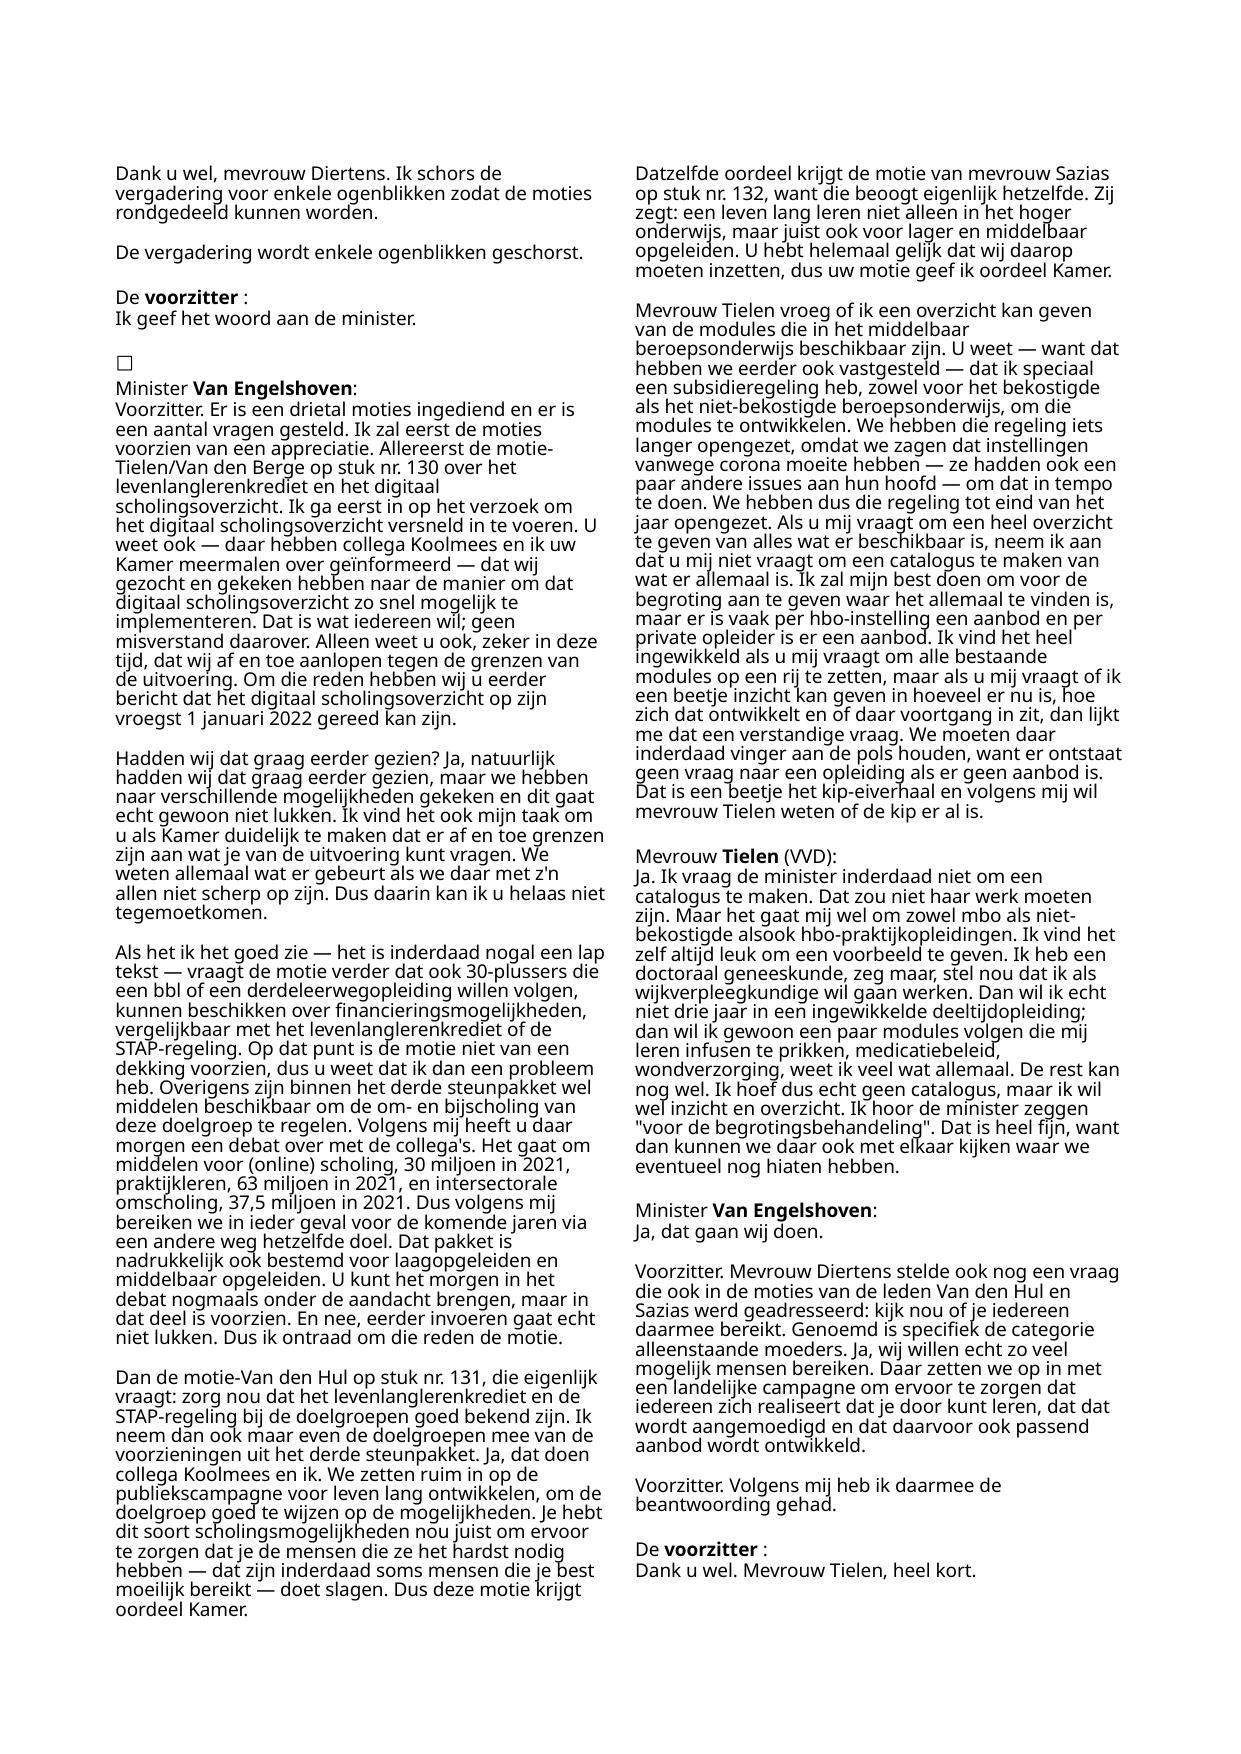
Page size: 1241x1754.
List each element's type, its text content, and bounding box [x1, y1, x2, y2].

text Ja, dat gaan wij doen. [635, 1223, 1125, 1243]
text Ik geef het woord aan de minister. [115, 310, 605, 329]
text Dan de motie-Van den Hul op stuk nr. 131, die eigenlijk vraagt: zorg nou dat het levenlanglerenkrediet en de STAP-regeling bij de doelgroepen goed bekend zijn. Ik neem dan ook maar even de doelgroepen mee van de voorzieningen uit het derde steunpakket. Ja, dat doen collega Koolmees en ik. We zetten ruim in op de publiekscampagne voor leven lang ontwikkelen, om de doelgroep goed te wijzen op de mogelijkheden. Je hebt dit soort scholingsmogelijkheden nou juist om ervoor te zorgen dat je de mensen die ze het hardst nodig hebben — dat zijn inderdaad soms mensen die je best moeilijk bereikt — doet slagen. Dus deze motie krijgt oordeel Kamer. [115, 1369, 605, 1620]
text Mevrouw Tielen vroeg of ik een overzicht kan geven van de modules die in het middelbaar beroepsonderwijs beschikbaar zijn. U weet — want dat hebben we eerder ook vastgesteld — dat ik speciaal een subsidieregeling heb, zowel voor het bekostigde als het niet-bekostigde beroepsonderwijs, om die modules te ontwikkelen. We hebben die regeling iets langer opengezet, omdat we zagen dat instellingen vanwege corona moeite hebben — ze hadden ook een paar andere issues aan hun hoofd — om dat in tempo te doen. We hebben dus die regeling tot eind van het jaar opengezet. Als u mij vraagt om een heel overzicht te geven van alles wat er beschikbaar is, neem ik aan dat u mij niet vraagt om een catalogus te maken van wat er allemaal is. Ik zal mijn best doen om voor de begroting aan te geven waar het allemaal te vinden is, maar er is vaak per hbo-instelling een aanbod en per private opleider is er een aanbod. Ik vind het heel ingewikkeld als u mij vraagt om alle bestaande modules op een rij te zetten, maar als u mij vraagt of ik een beetje inzicht kan geven in hoeveel er nu is, hoe zich dat ontwikkelt en of daar voortgang in zit, dan lijkt me dat een verstandige vraag. We moeten daar inderdaad vinger aan de pols houden, want er ontstaat geen vraag naar een opleiding als er geen aanbod is. Dat is een beetje het kip-eiverhaal en volgens mij wil mevrouw Tielen weten of de kip er al is. [635, 302, 1125, 822]
text De voorzitter : [635, 1536, 1125, 1562]
text Hadden wij dat graag eerder gezien? Ja, natuurlijk hadden wij dat graag eerder gezien, maar we hebben naar verschillende mogelijkheden gekeken en dit gaat echt gewoon niet lukken. Ik vind het ook mijn taak om u als Kamer duidelijk te maken dat er af en toe grenzen zijn aan wat je van de uitvoering kunt vragen. We weten allemaal wat er gebeurt als we daar met z'n allen niet scherp op zijn. Dus daarin kan ik u helaas niet tegemoetkomen. [115, 750, 605, 923]
text Als het ik het goed zie — het is inderdaad nogal een lap tekst — vraagt de motie verder dat ook 30-plussers die een bbl of een derdeleerwegopleiding willen volgen, kunnen beschikken over financieringsmogelijkheden, vergelijkbaar met het levenlanglerenkrediet of de STAP-regeling. Op dat punt is de motie niet van een dekking voorzien, dus u weet dat ik dan een probleem heb. Overigens zijn binnen het derde steunpakket wel middelen beschikbaar om de om- en bijscholing van deze doelgroep te regelen. Volgens mij heeft u daar morgen een debat over met de collega's. Het gaat om middelen voor (online) scholing, 30 miljoen in 2021, praktijkleren, 63 miljoen in 2021, en intersectorale omscholing, 37,5 miljoen in 2021. Dus volgens mij bereiken we in ieder geval voor de komende jaren via een andere weg hetzelfde doel. Dat pakket is nadrukkelijk ook bestemd voor laagopgeleiden en middelbaar opgeleiden. U kunt het morgen in het debat nogmaals onder de aandacht brengen, maar in dat deel is voorzien. En nee, eerder invoeren gaat echt niet lukken. Dus ik ontraad om die reden de motie. [115, 944, 605, 1348]
text De vergadering wordt enkele ogenblikken geschorst. [115, 244, 605, 263]
text Minister Van Engelshoven: [115, 376, 605, 401]
text Voorzitter. Er is een drietal moties ingediend en er is een aantal vragen gesteld. Ik zal eerst de moties voorzien van een appreciatie. Allereerst de motie-Tielen/Van den Berge op stuk nr. 130 over het levenlanglerenkrediet en het digitaal scholingsoverzicht. Ik ga eerst in op het verzoek om het digitaal scholingsoverzicht versneld in te voeren. U weet ook — daar hebben collega Koolmees en ik uw Kamer meermalen over geïnformeerd — dat wij gezocht en gekeken hebben naar de manier om dat digitaal scholingsoverzicht zo snel mogelijk te implementeren. Dat is wat iedereen wil; geen misverstand daarover. Alleen weet u ook, zeker in deze tijd, dat wij af en toe aanlopen tegen de grenzen van de uitvoering. Om die reden hebben wij u eerder bericht dat het digitaal scholingsoverzicht op zijn vroegst 1 januari 2022 gereed kan zijn. [115, 401, 605, 729]
text Mevrouw Tielen (VVD): [635, 843, 1125, 868]
text Datzelfde oordeel krijgt de motie van mevrouw Sazias op stuk nr. 132, want die beoogt eigenlijk hetzelfde. Zij zegt: een leven lang leren niet alleen in het hoger onderwijs, maar juist ook voor lager en middelbaar opgeleiden. U hebt helemaal gelijk dat wij daarop moeten inzetten, dus uw motie geef ik oordeel Kamer. [635, 165, 1125, 281]
text Ja. Ik vraag de minister inderdaad niet om een catalogus te maken. Dat zou niet haar werk moeten zijn. Maar het gaat mij wel om zowel mbo als niet-bekostigde alsook hbo-praktijkopleidingen. Ik vind het zelf altijd leuk om een voorbeeld te geven. Ik heb een doctoraal geneeskunde, zeg maar, stel nou dat ik als wijkverpleegkundige wil gaan werken. Dan wil ik echt niet drie jaar in een ingewikkelde deeltijdopleiding; dan wil ik gewoon een paar modules volgen die mij leren infusen te prikken, medicatiebeleid, wondverzorging, weet ik veel wat allemaal. De rest kan nog wel. Ik hoef dus echt geen catalogus, maar ik wil wel inzicht en overzicht. Ik hoor de minister zeggen "voor de begrotingsbehandeling". Dat is heel fijn, want dan kunnen we daar ook met elkaar kijken waar we eventueel nog hiaten hebben. [635, 868, 1125, 1177]
text Minister Van Engelshoven: [635, 1198, 1125, 1223]
text Dank u wel. Mevrouw Tielen, heel kort. [635, 1562, 1125, 1581]
text Voorzitter. Mevrouw Diertens stelde ook nog een vraag die ook in de moties van de leden Van den Hul en Sazias werd geadresseerd: kijk nou of je iedereen daarmee bereikt. Genoemd is specifiek de categorie alleenstaande moeders. Ja, wij willen echt zo veel mogelijk mensen bereiken. Daar zetten we op in met een landelijke campagne om ervoor te zorgen dat iedereen zich realiseert dat je door kunt leren, dat dat wordt aangemoedigd en dat daarvoor ook passend aanbod wordt ontwikkeld. [635, 1263, 1125, 1456]
text ⬜ [115, 350, 605, 376]
text De voorzitter : [115, 284, 605, 310]
text Dank u wel, mevrouw Diertens. Ik schors de vergadering voor enkele ogenblikken zodat de moties rondgedeeld kunnen worden. [115, 165, 605, 223]
text Voorzitter. Volgens mij heb ik daarmee de beantwoording gehad. [635, 1477, 1125, 1515]
